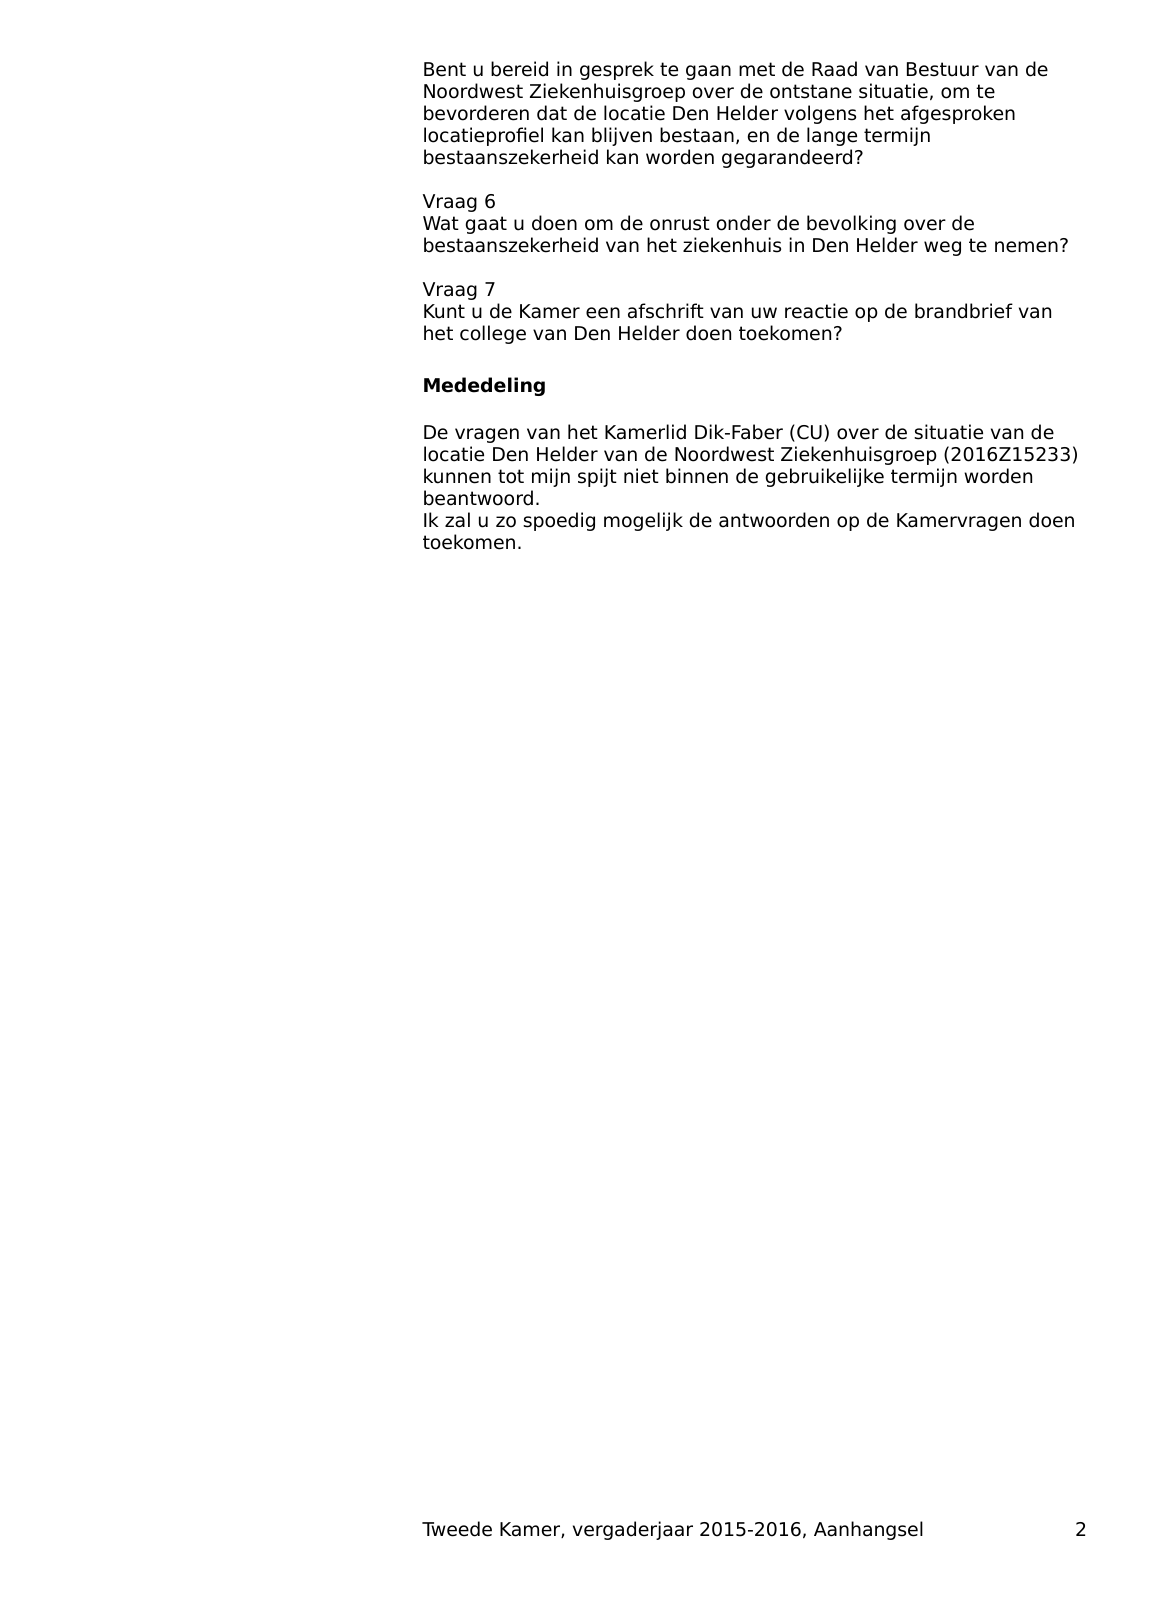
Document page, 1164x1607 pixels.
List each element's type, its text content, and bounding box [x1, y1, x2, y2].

text Wat gaat u doen om de onrust onder de bevolking over de bestaanszekerheid van het ziekenhuis in Den Helder weg te nemen? [422, 213, 1087, 257]
text Bent u bereid in gesprek te gaan met de Raad van Bestuur van de Noordwest Ziekenhuisgroep over de ontstane situatie, om te bevorderen dat de locatie Den Helder volgens het afgesproken locatieprofiel kan blijven bestaan, en de lange termijn bestaanszekerheid kan worden gegarandeerd? [422, 59, 1087, 169]
text Kunt u de Kamer een afschrift van uw reactie op de brandbrief van het college van Den Helder doen toekomen? [422, 301, 1087, 345]
subtitle Mededeling [422, 375, 1087, 397]
text Ik zal u zo spoedig mogelijk de antwoorden op de Kamervragen doen toekomen. [422, 510, 1087, 554]
text De vragen van het Kamerlid Dik-Faber (CU) over de situatie van de locatie Den Helder van de Noordwest Ziekenhuisgroep (2016Z15233) kunnen tot mijn spijt niet binnen de gebruikelijke termijn worden beantwoord. [422, 422, 1087, 510]
text Vraag 6 [422, 191, 1087, 213]
text Vraag 7 [422, 279, 1087, 301]
